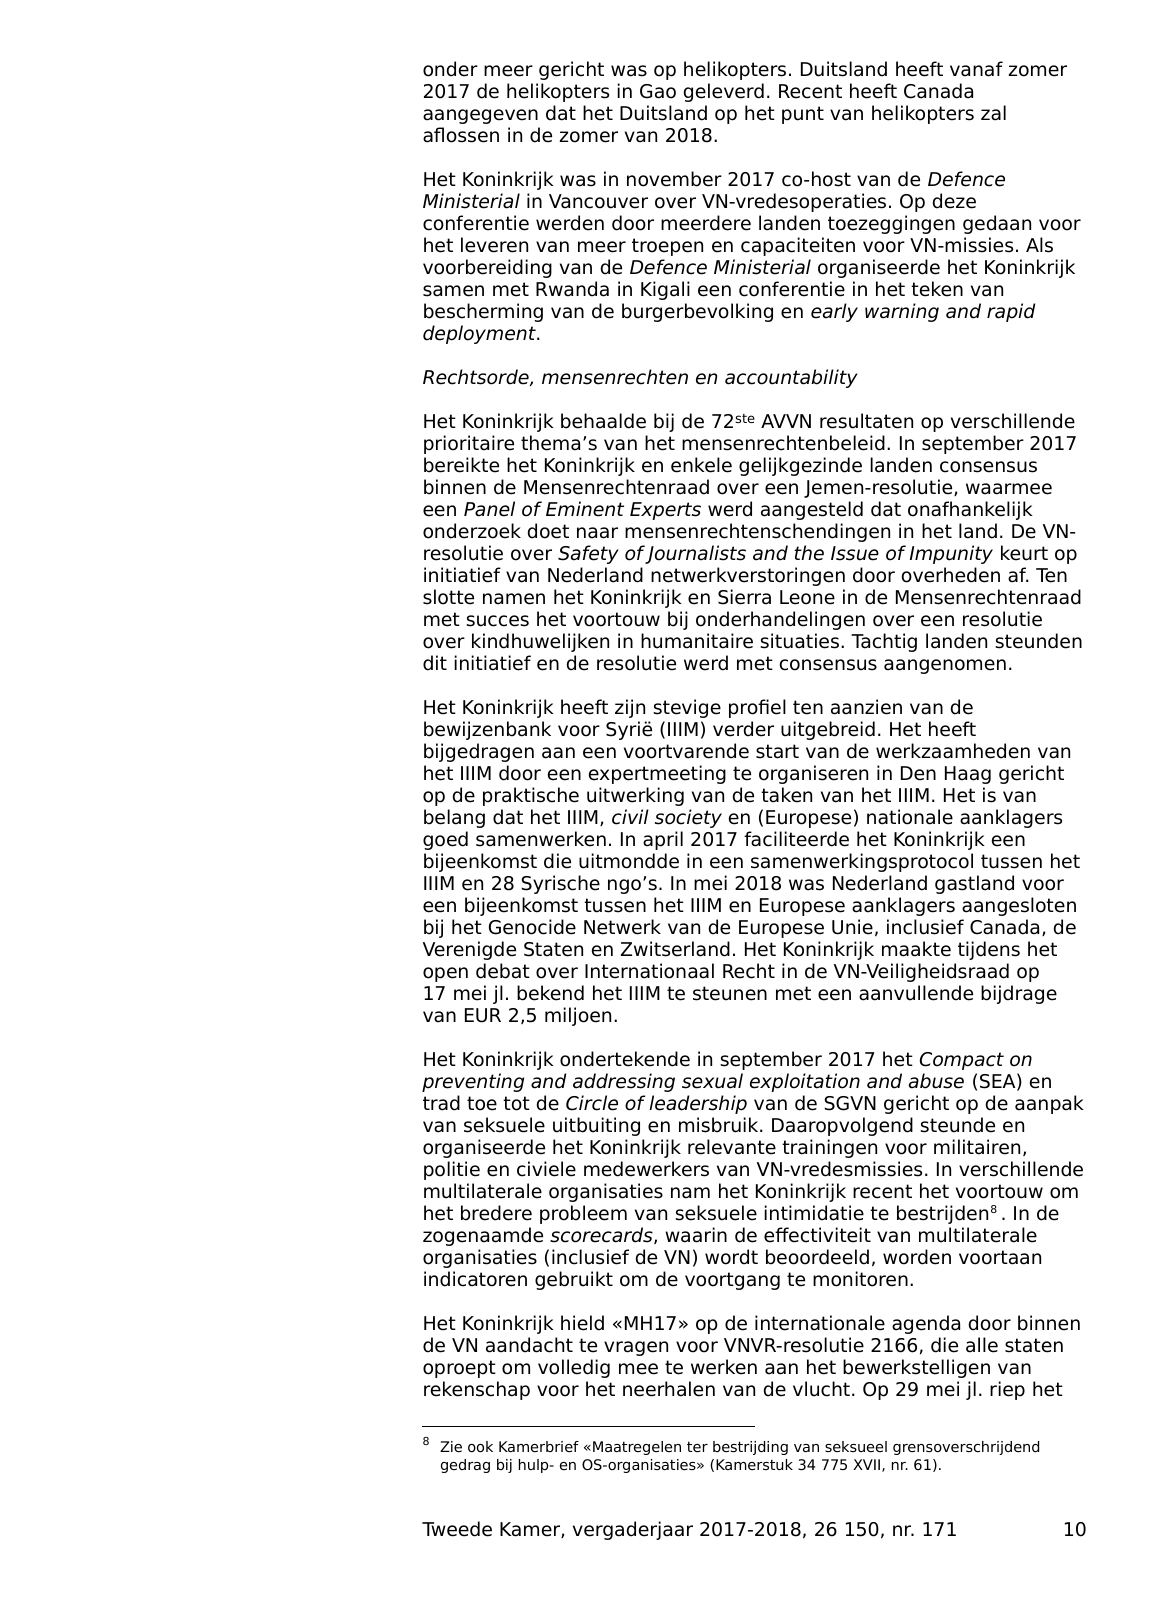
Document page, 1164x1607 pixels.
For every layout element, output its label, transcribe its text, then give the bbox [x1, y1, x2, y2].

subtitle Rechtsorde, mensenrechten en accountability [422, 367, 1087, 389]
text Het Koninkrijk behaalde bij de 72ste AVVN resultaten op verschillende prioritaire thema’s van het mensenrechtenbeleid. In september 2017 bereikte het Koninkrijk en enkele gelijkgezinde landen consensus binnen de Mensenrechtenraad over een Jemen-resolutie, waarmee een Panel of Eminent Experts werd aangesteld dat onafhankelijk onderzoek doet naar mensenrechtenschendingen in het land. De VN-resolutie over Safety of Journalists and the Issue of Impunity keurt op initiatief van Nederland netwerkverstoringen door overheden af. Ten slotte namen het Koninkrijk en Sierra Leone in de Mensenrechtenraad met succes het voortouw bij onderhandelingen over een resolutie over kindhuwelijken in humanitaire situaties. Tachtig landen steunden dit initiatief en de resolutie werd met consensus aangenomen. [422, 411, 1087, 675]
text onder meer gericht was op helikopters. Duitsland heeft vanaf zomer 2017 de helikopters in Gao geleverd. Recent heeft Canada aangegeven dat het Duitsland op het punt van helikopters zal aflossen in de zomer van 2018. [422, 59, 1087, 147]
text Het Koninkrijk hield «MH17» op de internationale agenda door binnen de VN aandacht te vragen voor VNVR-resolutie 2166, die alle staten oproept om volledig mee te werken aan het bewerkstelligen van rekenschap voor het neerhalen van de vlucht. Op 29 mei jl. riep het [422, 1313, 1087, 1401]
text Zie ook Kamerbrief «Maatregelen ter bestrijding van seksueel grensoverschrijdend gedrag bij hulp- en OS-organisaties» (Kamerstuk 34 775 XVII, nr. 61). [422, 1435, 1087, 1474]
text Het Koninkrijk heeft zijn stevige profiel ten aanzien van de bewijzenbank voor Syrië (IIIM) verder uitgebreid. Het heeft bijgedragen aan een voortvarende start van de werkzaamheden van het IIIM door een expertmeeting te organiseren in Den Haag gericht op de praktische uitwerking van de taken van het IIIM. Het is van belang dat het IIIM, civil society en (Europese) nationale aanklagers goed samenwerken. In april 2017 faciliteerde het Koninkrijk een bijeenkomst die uitmondde in een samenwerkingsprotocol tussen het IIIM en 28 Syrische ngo’s. In mei 2018 was Nederland gastland voor een bijeenkomst tussen het IIIM en Europese aanklagers aangesloten bij het Genocide Netwerk van de Europese Unie, inclusief Canada, de Verenigde Staten en Zwitserland. Het Koninkrijk maakte tijdens het open debat over Internationaal Recht in de VN-Veiligheidsraad op 17 mei jl. bekend het IIIM te steunen met een aanvullende bijdrage van EUR 2,5 miljoen. [422, 697, 1087, 1027]
text Het Koninkrijk ondertekende in september 2017 het Compact on preventing and addressing sexual exploitation and abuse (SEA) en trad toe tot de Circle of leadership van de SGVN gericht op de aanpak van seksuele uitbuiting en misbruik. Daaropvolgend steunde en organiseerde het Koninkrijk relevante trainingen voor militairen, politie en civiele medewerkers van VN-vredesmissies. In verschillende multilaterale organisaties nam het Koninkrijk recent het voortouw om het bredere probleem van seksuele intimidatie te bestrijden. In de zogenaamde scorecards, waarin de effectiviteit van multilaterale organisaties (inclusief de VN) wordt beoordeeld, worden voortaan indicatoren gebruikt om de voortgang te monitoren. [422, 1049, 1087, 1291]
text Het Koninkrijk was in november 2017 co-host van de Defence Ministerial in Vancouver over VN-vredesoperaties. Op deze conferentie werden door meerdere landen toezeggingen gedaan voor het leveren van meer troepen en capaciteiten voor VN-missies. Als voorbereiding van de Defence Ministerial organiseerde het Koninkrijk samen met Rwanda in Kigali een conferentie in het teken van bescherming van de burgerbevolking en early warning and rapid deployment. [422, 169, 1087, 345]
